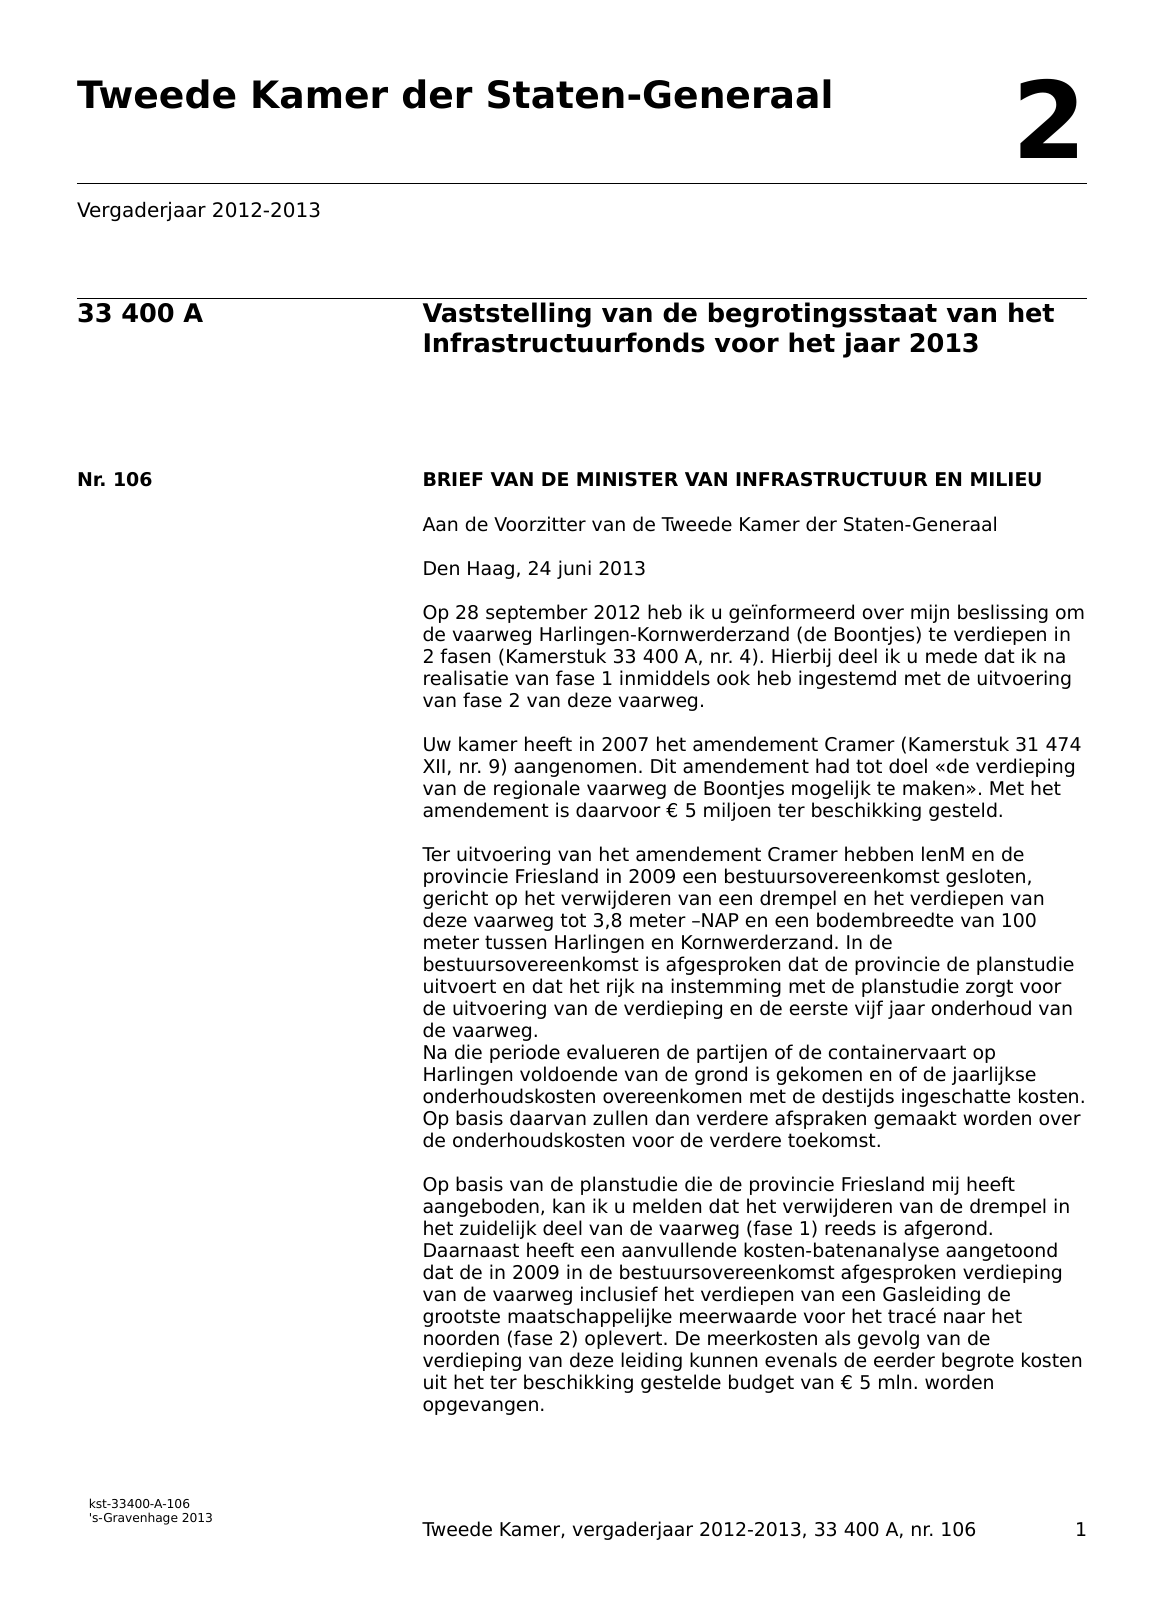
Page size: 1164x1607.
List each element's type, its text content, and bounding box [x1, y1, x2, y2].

text kst-33400-A-106 [88, 1497, 323, 1511]
text 's-Gravenhage 2013 [88, 1511, 323, 1525]
text Aan de Voorzitter van de Tweede Kamer der Staten-Generaal [422, 513, 1087, 536]
text Ter uitvoering van het amendement Cramer hebben lenM en de provincie Friesland in 2009 een bestuursovereenkomst gesloten, gericht op het verwijderen van een drempel en het verdiepen van deze vaarweg tot 3,8 meter –NAP en een bodembreedte van 100 meter tussen Harlingen en Kornwerderzand. In de bestuursovereenkomst is afgesproken dat de provincie de planstudie uitvoert en dat het rijk na instemming met de planstudie zorgt voor de uitvoering van de verdieping en de eerste vijf jaar onderhoud van de vaarweg. [422, 844, 1087, 1042]
table_header 2 [886, 59, 1087, 183]
text Daarnaast heeft een aanvullende kosten-batenanalyse aangetoond dat de in 2009 in de bestuursovereenkomst afgesproken verdieping van de vaarweg inclusief het verdiepen van een Gasleiding de grootste maatschappelijke meerwaarde voor het tracé naar het noorden (fase 2) oplevert. De meerkosten als gevolg van de verdieping van deze leiding kunnen evenals de eerder begrote kosten uit het ter beschikking gestelde budget van € 5 mln. worden opgevangen. [422, 1240, 1087, 1416]
table_cell Vergaderjaar 2012-2013 [77, 184, 1087, 298]
table_header Tweede Kamer der Staten-Generaal [77, 59, 886, 183]
text Na die periode evalueren de partijen of de containervaart op Harlingen voldoende van de grond is gekomen en of de jaarlijkse onderhoudskosten overeenkomen met de destijds ingeschatte kosten. Op basis daarvan zullen dan verdere afspraken gemaakt worden over de onderhoudskosten voor de verdere toekomst. [422, 1042, 1087, 1152]
text Den Haag, 24 juni 2013 [422, 558, 1087, 580]
subtitle Nr. 106 BRIEF VAN DE MINISTER VAN INFRASTRUCTUUR EN MILIEU [77, 469, 1087, 491]
text Uw kamer heeft in 2007 het amendement Cramer (Kamerstuk 31 474 XII, nr. 9) aangenomen. Dit amendement had tot doel «de verdieping van de regionale vaarweg de Boontjes mogelijk te maken». Met het amendement is daarvoor € 5 miljoen ter beschikking gesteld. [422, 734, 1087, 822]
subtitle 33 400 A Vaststelling van de begrotingsstaat van het Infrastructuurfonds voor het jaar 2013 [77, 299, 1087, 358]
text Op 28 september 2012 heb ik u geïnformeerd over mijn beslissing om de vaarweg Harlingen-Kornwerderzand (de Boontjes) te verdiepen in 2 fasen (Kamerstuk 33 400 A, nr. 4). Hierbij deel ik u mede dat ik na realisatie van fase 1 inmiddels ook heb ingestemd met de uitvoering van fase 2 van deze vaarweg. [422, 602, 1087, 712]
text Op basis van de planstudie die de provincie Friesland mij heeft aangeboden, kan ik u melden dat het verwijderen van de drempel in het zuidelijk deel van de vaarweg (fase 1) reeds is afgerond. [422, 1174, 1087, 1240]
